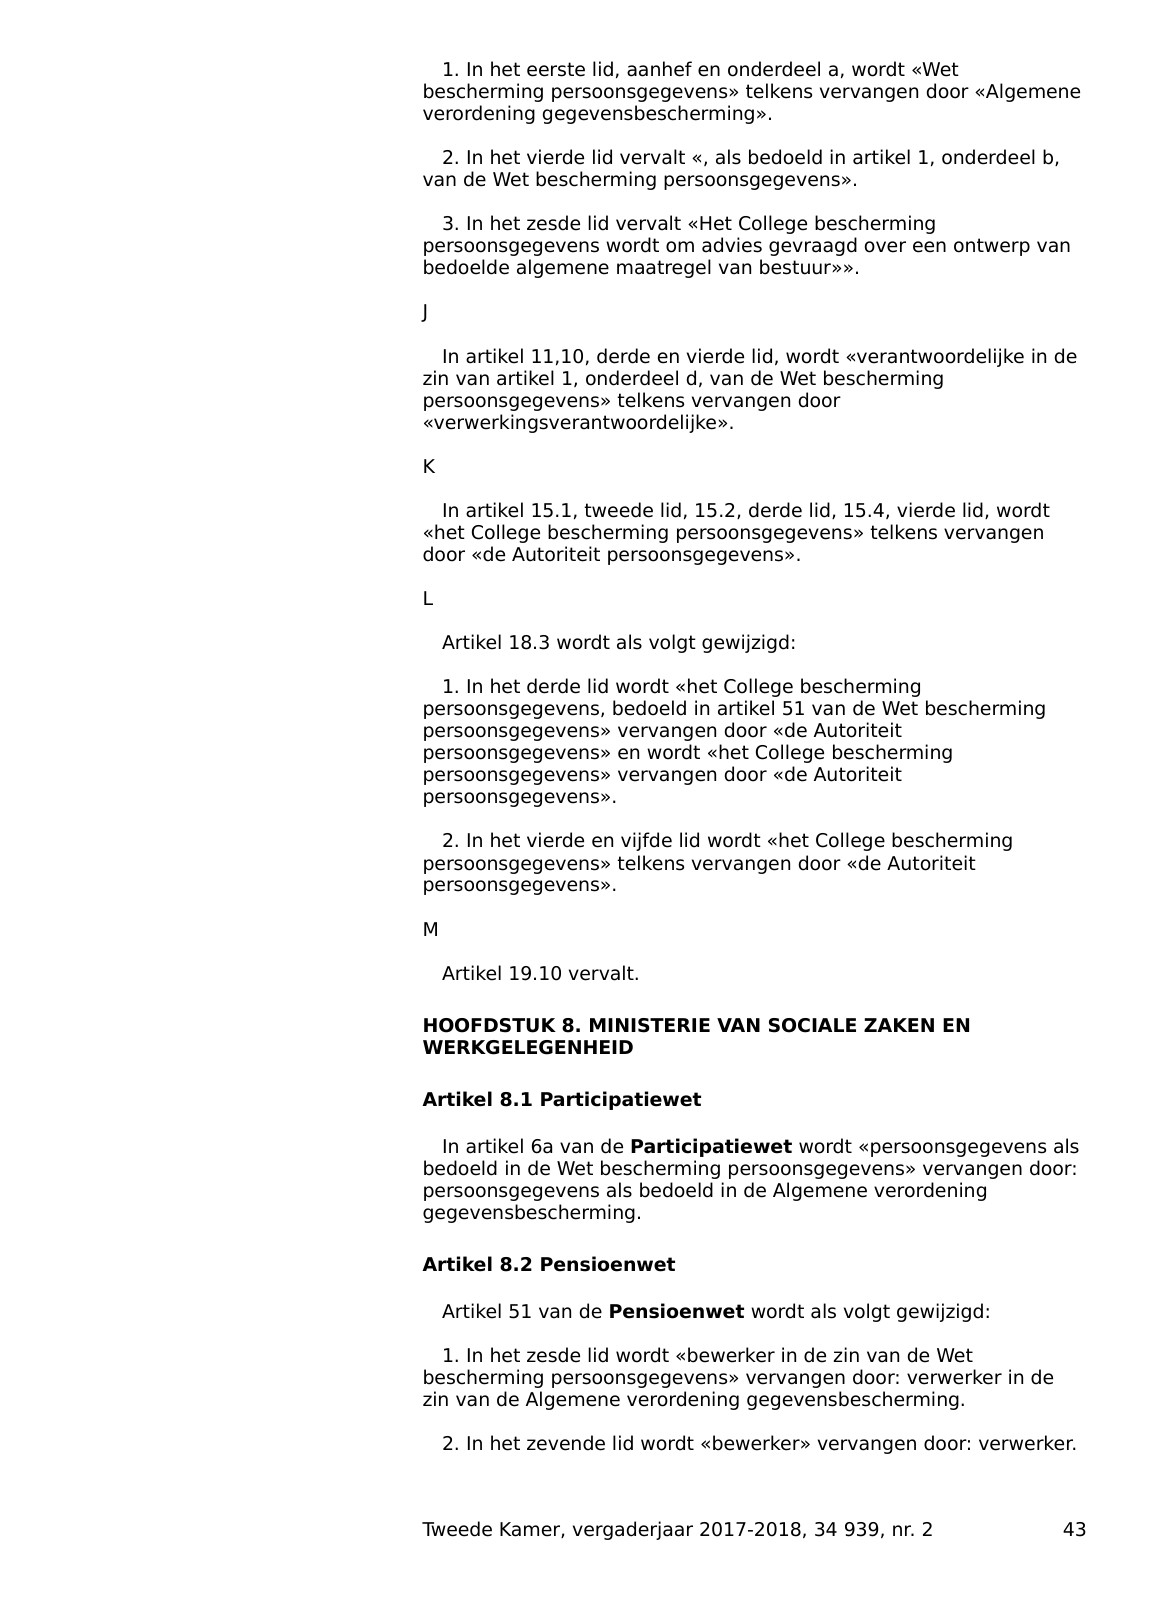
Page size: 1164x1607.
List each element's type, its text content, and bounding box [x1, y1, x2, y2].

text 2. In het zevende lid wordt «bewerker» vervangen door: verwerker. [422, 1433, 1087, 1455]
text K [422, 456, 1087, 478]
text Artikel 19.10 vervalt. [422, 963, 1087, 985]
text 3. In het zesde lid vervalt «Het College bescherming persoonsgegevens wordt om advies gevraagd over een ontwerp van bedoelde algemene maatregel van bestuur»». [422, 213, 1087, 279]
text 1. In het eerste lid, aanhef en onderdeel a, wordt «Wet bescherming persoonsgegevens» telkens vervangen door «Algemene verordening gegevensbescherming». [422, 59, 1087, 125]
text J [422, 301, 1087, 323]
subtitle Artikel 8.2 Pensioenwet [422, 1253, 1087, 1276]
text Artikel 18.3 wordt als volgt gewijzigd: [422, 632, 1087, 654]
text Artikel 51 van de Pensioenwet wordt als volgt gewijzigd: [422, 1301, 1087, 1322]
text 2. In het vierde en vijfde lid wordt «het College bescherming persoonsgegevens» telkens vervangen door «de Autoriteit persoonsgegevens». [422, 830, 1087, 896]
subtitle HOOFDSTUK 8. MINISTERIE VAN SOCIALE ZAKEN EN WERKGELEGENHEID [422, 1015, 1087, 1059]
text L [422, 588, 1087, 610]
text M [422, 918, 1087, 941]
subtitle Artikel 8.1 Participatiewet [422, 1089, 1087, 1111]
text In artikel 11,10, derde en vierde lid, wordt «verantwoordelijke in de zin van artikel 1, onderdeel d, van de Wet bescherming persoonsgegevens» telkens vervangen door «verwerkingsverantwoordelijke». [422, 346, 1087, 433]
text 2. In het vierde lid vervalt «, als bedoeld in artikel 1, onderdeel b, van de Wet bescherming persoonsgegevens». [422, 147, 1087, 191]
text In artikel 6a van de Participatiewet wordt «persoonsgegevens als bedoeld in de Wet bescherming persoonsgegevens» vervangen door: persoonsgegevens als bedoeld in de Algemene verordening gegevensbescherming. [422, 1136, 1087, 1223]
text 1. In het zesde lid wordt «bewerker in de zin van de Wet bescherming persoonsgegevens» vervangen door: verwerker in de zin van de Algemene verordening gegevensbescherming. [422, 1345, 1087, 1411]
text 1. In het derde lid wordt «het College bescherming persoonsgegevens, bedoeld in artikel 51 van de Wet bescherming persoonsgegevens» vervangen door «de Autoriteit persoonsgegevens» en wordt «het College bescherming persoonsgegevens» vervangen door «de Autoriteit persoonsgegevens». [422, 676, 1087, 808]
text In artikel 15.1, tweede lid, 15.2, derde lid, 15.4, vierde lid, wordt «het College bescherming persoonsgegevens» telkens vervangen door «de Autoriteit persoonsgegevens». [422, 500, 1087, 566]
